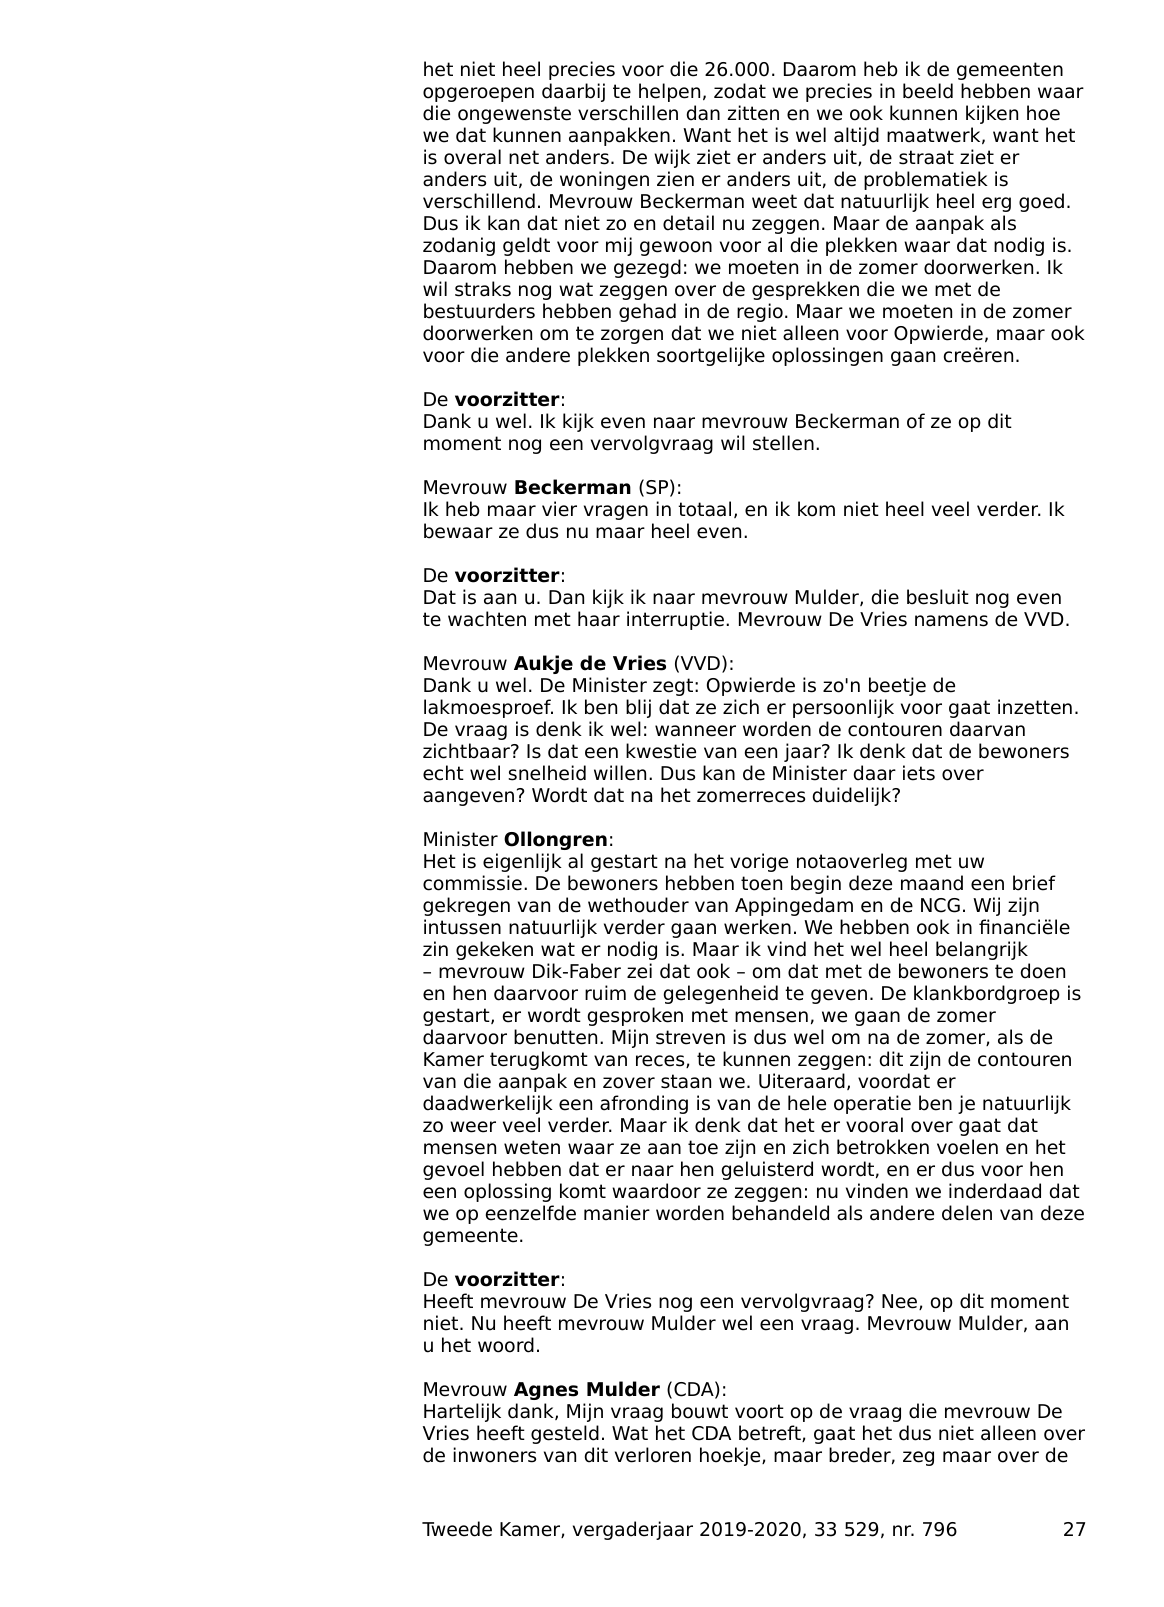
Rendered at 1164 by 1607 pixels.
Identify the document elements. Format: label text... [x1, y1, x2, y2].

text Dat is aan u. Dan kijk ik naar mevrouw Mulder, die besluit nog even te wachten met haar interruptie. Mevrouw De Vries namens de VVD. [422, 587, 1087, 631]
text Het is eigenlijk al gestart na het vorige notaoverleg met uw commissie. De bewoners hebben toen begin deze maand een brief gekregen van de wethouder van Appingedam en de NCG. Wij zijn intussen natuurlijk verder gaan werken. We hebben ook in financiële zin gekeken wat er nodig is. Maar ik vind het wel heel belangrijk – mevrouw Dik-Faber zei dat ook – om dat met de bewoners te doen en hen daarvoor ruim de gelegenheid te geven. De klankbordgroep is gestart, er wordt gesproken met mensen, we gaan de zomer daarvoor benutten. Mijn streven is dus wel om na de zomer, als de Kamer terugkomt van reces, te kunnen zeggen: dit zijn de contouren van die aanpak en zover staan we. Uiteraard, voordat er daadwerkelijk een afronding is van de hele operatie ben je natuurlijk zo weer veel verder. Maar ik denk dat het er vooral over gaat dat mensen weten waar ze aan toe zijn en zich betrokken voelen en het gevoel hebben dat er naar hen geluisterd wordt, en er dus voor hen een oplossing komt waardoor ze zeggen: nu vinden we inderdaad dat we op eenzelfde manier worden behandeld als andere delen van deze gemeente. [422, 851, 1087, 1247]
text Mevrouw Beckerman (SP): [422, 477, 1087, 499]
text Mevrouw Aukje de Vries (VVD): [422, 653, 1087, 675]
text Dank u wel. Ik kijk even naar mevrouw Beckerman of ze op dit moment nog een vervolgvraag wil stellen. [422, 411, 1087, 455]
text Ik heb maar vier vragen in totaal, en ik kom niet heel veel verder. Ik bewaar ze dus nu maar heel even. [422, 499, 1087, 543]
text Dank u wel. De Minister zegt: Opwierde is zo'n beetje de lakmoesproef. Ik ben blij dat ze zich er persoonlijk voor gaat inzetten. De vraag is denk ik wel: wanneer worden de contouren daarvan zichtbaar? Is dat een kwestie van een jaar? Ik denk dat de bewoners echt wel snelheid willen. Dus kan de Minister daar iets over aangeven? Wordt dat na het zomerreces duidelijk? [422, 675, 1087, 807]
text Mevrouw Agnes Mulder (CDA): [422, 1379, 1087, 1401]
text Minister Ollongren: [422, 829, 1087, 851]
text het niet heel precies voor die 26.000. Daarom heb ik de gemeenten opgeroepen daarbij te helpen, zodat we precies in beeld hebben waar die ongewenste verschillen dan zitten en we ook kunnen kijken hoe we dat kunnen aanpakken. Want het is wel altijd maatwerk, want het is overal net anders. De wijk ziet er anders uit, de straat ziet er anders uit, de woningen zien er anders uit, de problematiek is verschillend. Mevrouw Beckerman weet dat natuurlijk heel erg goed. Dus ik kan dat niet zo en detail nu zeggen. Maar de aanpak als zodanig geldt voor mij gewoon voor al die plekken waar dat nodig is. Daarom hebben we gezegd: we moeten in de zomer doorwerken. Ik wil straks nog wat zeggen over de gesprekken die we met de bestuurders hebben gehad in de regio. Maar we moeten in de zomer doorwerken om te zorgen dat we niet alleen voor Opwierde, maar ook voor die andere plekken soortgelijke oplossingen gaan creëren. [422, 59, 1087, 367]
text De voorzitter: [422, 1269, 1087, 1291]
text De voorzitter: [422, 389, 1087, 411]
text De voorzitter: [422, 565, 1087, 587]
text Heeft mevrouw De Vries nog een vervolgvraag? Nee, op dit moment niet. Nu heeft mevrouw Mulder wel een vraag. Mevrouw Mulder, aan u het woord. [422, 1291, 1087, 1357]
text Hartelijk dank, Mijn vraag bouwt voort op de vraag die mevrouw De Vries heeft gesteld. Wat het CDA betreft, gaat het dus niet alleen over de inwoners van dit verloren hoekje, maar breder, zeg maar over de [422, 1401, 1087, 1467]
